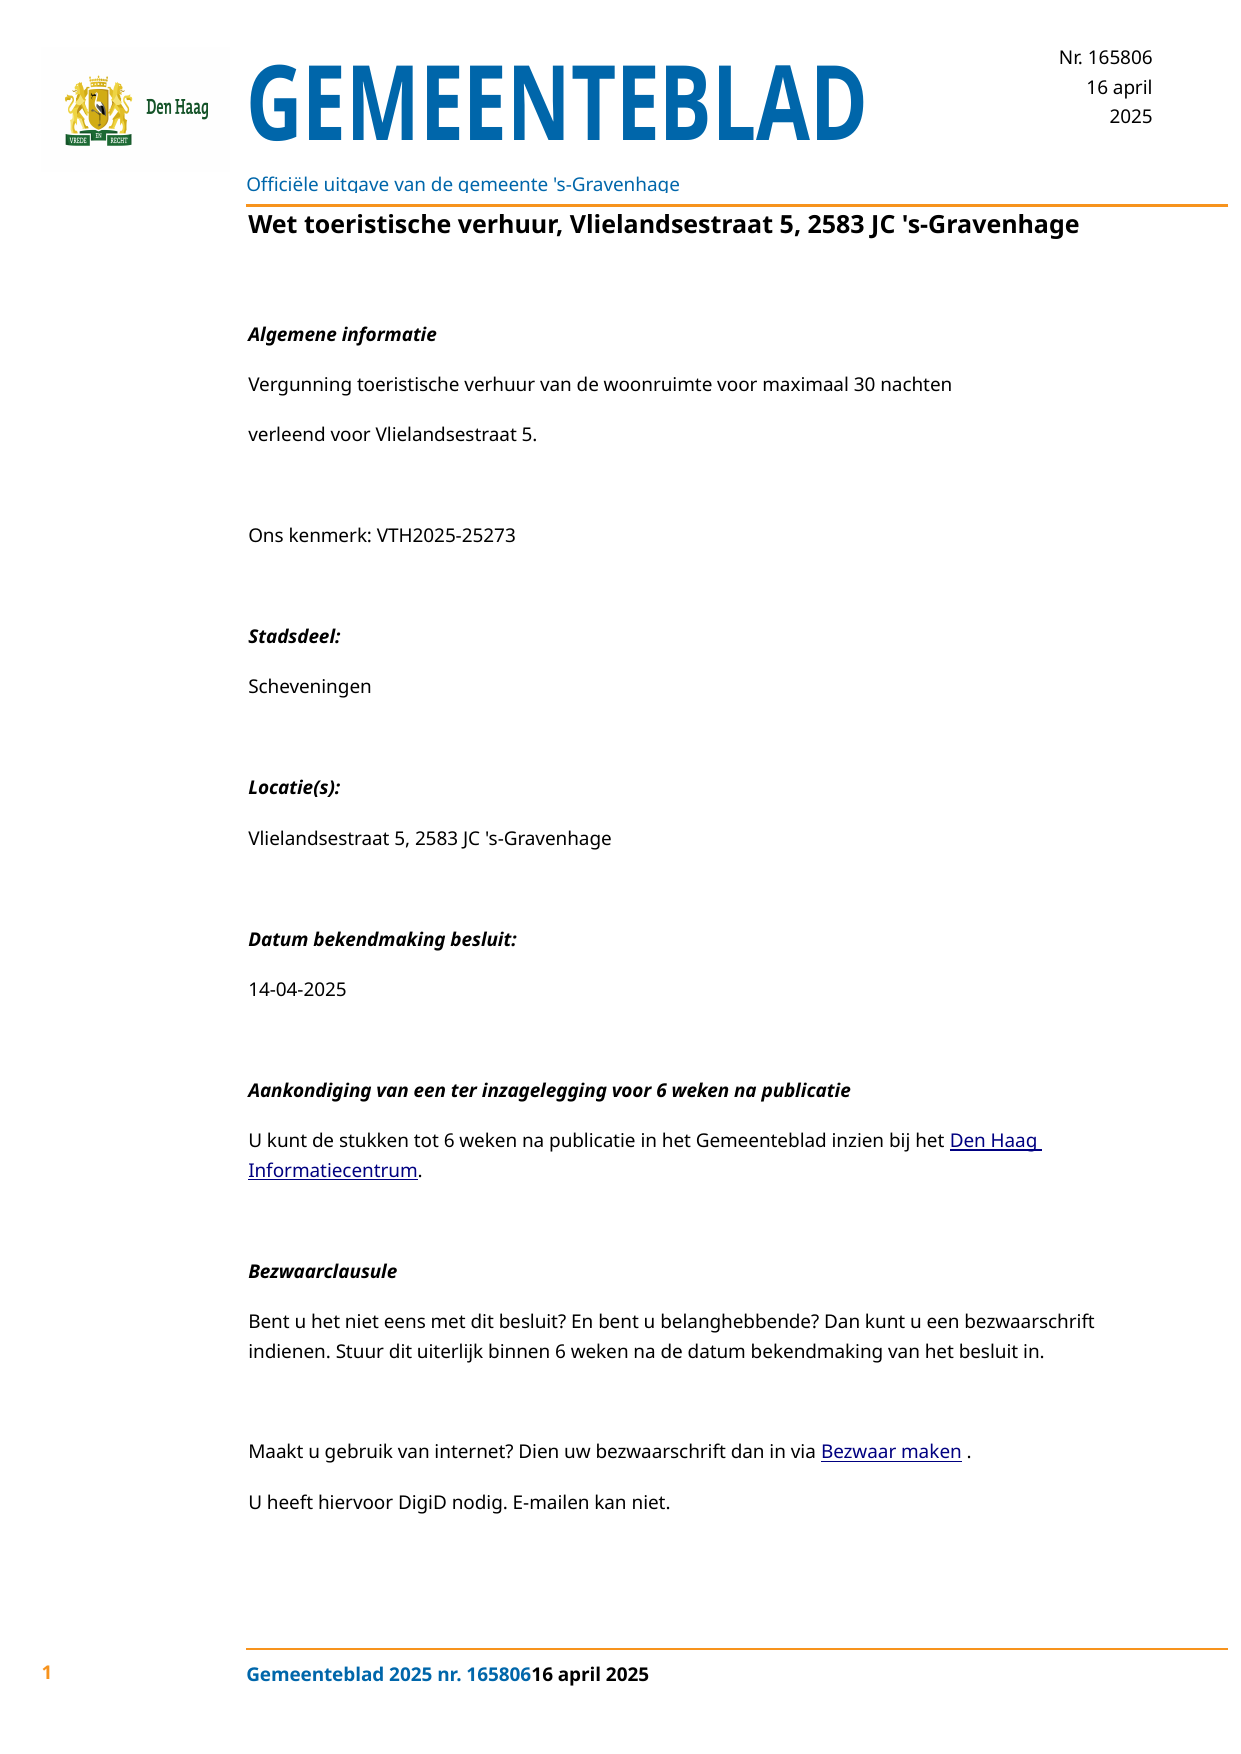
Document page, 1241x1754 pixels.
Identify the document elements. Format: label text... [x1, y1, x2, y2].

text Locatie(s): [248, 774, 1152, 800]
text Vlielandsestraat 5, 2583 JC 's-Gravenhage [248, 825, 1152, 851]
text Stadsdeel: [248, 623, 1152, 649]
text Scheveningen [248, 674, 1152, 699]
text verleend voor Vlielandsestraat 5. [248, 422, 1152, 447]
text Ons kenmerk: VTH2025-25273 [248, 522, 1152, 548]
text Datum bekendmaking besluit: [248, 926, 1152, 951]
text Bent u het niet eens met dit besluit? En bent u belanghebbende? Dan kunt u een bezwaarschrift indienen. Stuur dit uiterlijk binnen 6 weken na de datum bekendmaking van het besluit in. [248, 1308, 1152, 1363]
text Bezwaarclausule [248, 1258, 1152, 1283]
picture [41, 47, 231, 172]
text Wet toeristische verhuur, Vlielandsestraat 5, 2583 JC 's-Gravenhage [248, 207, 1152, 241]
text Maakt u gebruik van internet? Dien uw bezwaarschrift dan in via Bezwaar maken . [248, 1439, 1152, 1464]
text U kunt de stukken tot 6 weken na publicatie in het Gemeenteblad inzien bij het Den Haag Informatiecentrum. [248, 1127, 1152, 1183]
text Vergunning toeristische verhuur van de woonruimte voor maximaal 30 nachten [248, 371, 1152, 397]
text Aankondiging van een ter inzagelegging voor 6 weken na publicatie [248, 1077, 1152, 1103]
text 14-04-2025 [248, 976, 1152, 1002]
text U heeft hiervoor DigiD nodig. E-mailen kan niet. [248, 1489, 1152, 1515]
text Algemene informatie [248, 321, 1152, 346]
